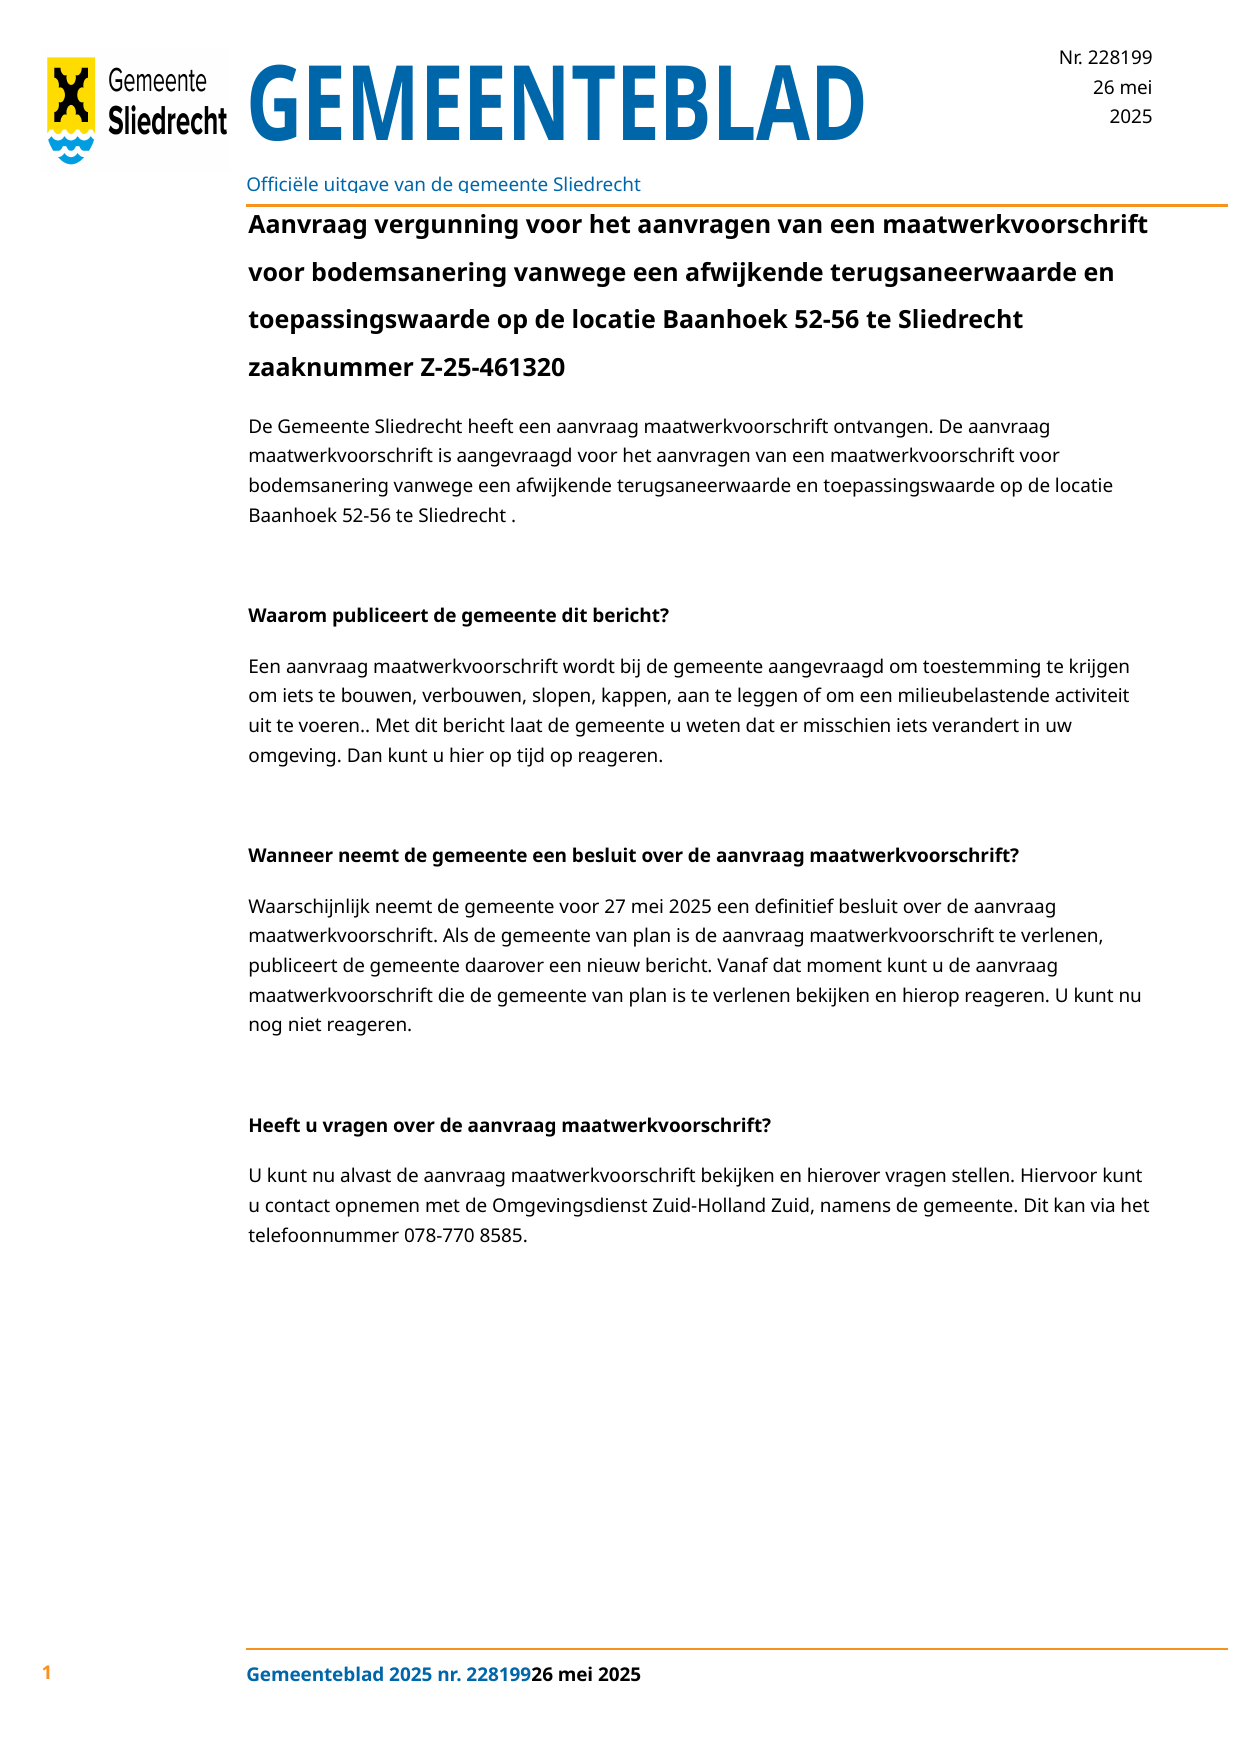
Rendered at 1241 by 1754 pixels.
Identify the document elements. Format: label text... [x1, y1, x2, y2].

text Waarschijnlijk neemt de gemeente voor 27 mei 2025 een definitief besluit over de aanvraag maatwerkvoorschrift. Als de gemeente van plan is de aanvraag maatwerkvoorschrift te verlenen, publiceert de gemeente daarover een nieuw bericht. Vanaf dat moment kunt u de aanvraag maatwerkvoorschrift die de gemeente van plan is te verlenen bekijken en hierop reageren. U kunt nu nog niet reageren. [248, 893, 1152, 1037]
text De Gemeente Sliedrecht heeft een aanvraag maatwerkvoorschrift ontvangen. De aanvraag maatwerkvoorschrift is aangevraagd voor het aanvragen van een maatwerkvoorschrift voor bodemsanering vanwege een afwijkende terugsaneerwaarde en toepassingswaarde op de locatie Baanhoek 52-56 te Sliedrecht . [248, 413, 1152, 528]
text Waarom publiceert de gemeente dit bericht? [248, 603, 1152, 628]
text Een aanvraag maatwerkvoorschrift wordt bij de gemeente aangevraagd om toestemming te krijgen om iets te bouwen, verbouwen, slopen, kappen, aan te leggen of om een milieubelastende activiteit uit te voeren.. Met dit bericht laat de gemeente u weten dat er misschien iets verandert in uw omgeving. Dan kunt u hier op tijd op reageren. [248, 653, 1152, 768]
picture [41, 47, 231, 172]
text Heeft u vragen over de aanvraag maatwerkvoorschrift? [248, 1112, 1152, 1138]
text Aanvraag vergunning voor het aanvragen van een maatwerkvoorschrift voor bodemsanering vanwege een afwijkende terugsaneerwaarde en toepassingswaarde op de locatie Baanhoek 52-56 te Sliedrecht zaaknummer Z-25-461320 [248, 207, 1152, 384]
text U kunt nu alvast de aanvraag maatwerkvoorschrift bekijken en hierover vragen stellen. Hiervoor kunt u contact opnemen met de Omgevingsdienst Zuid-Holland Zuid, namens de gemeente. Dit kan via het telefoonnummer 078-770 8585. [248, 1163, 1152, 1248]
text Wanneer neemt de gemeente een besluit over de aanvraag maatwerkvoorschrift? [248, 843, 1152, 868]
